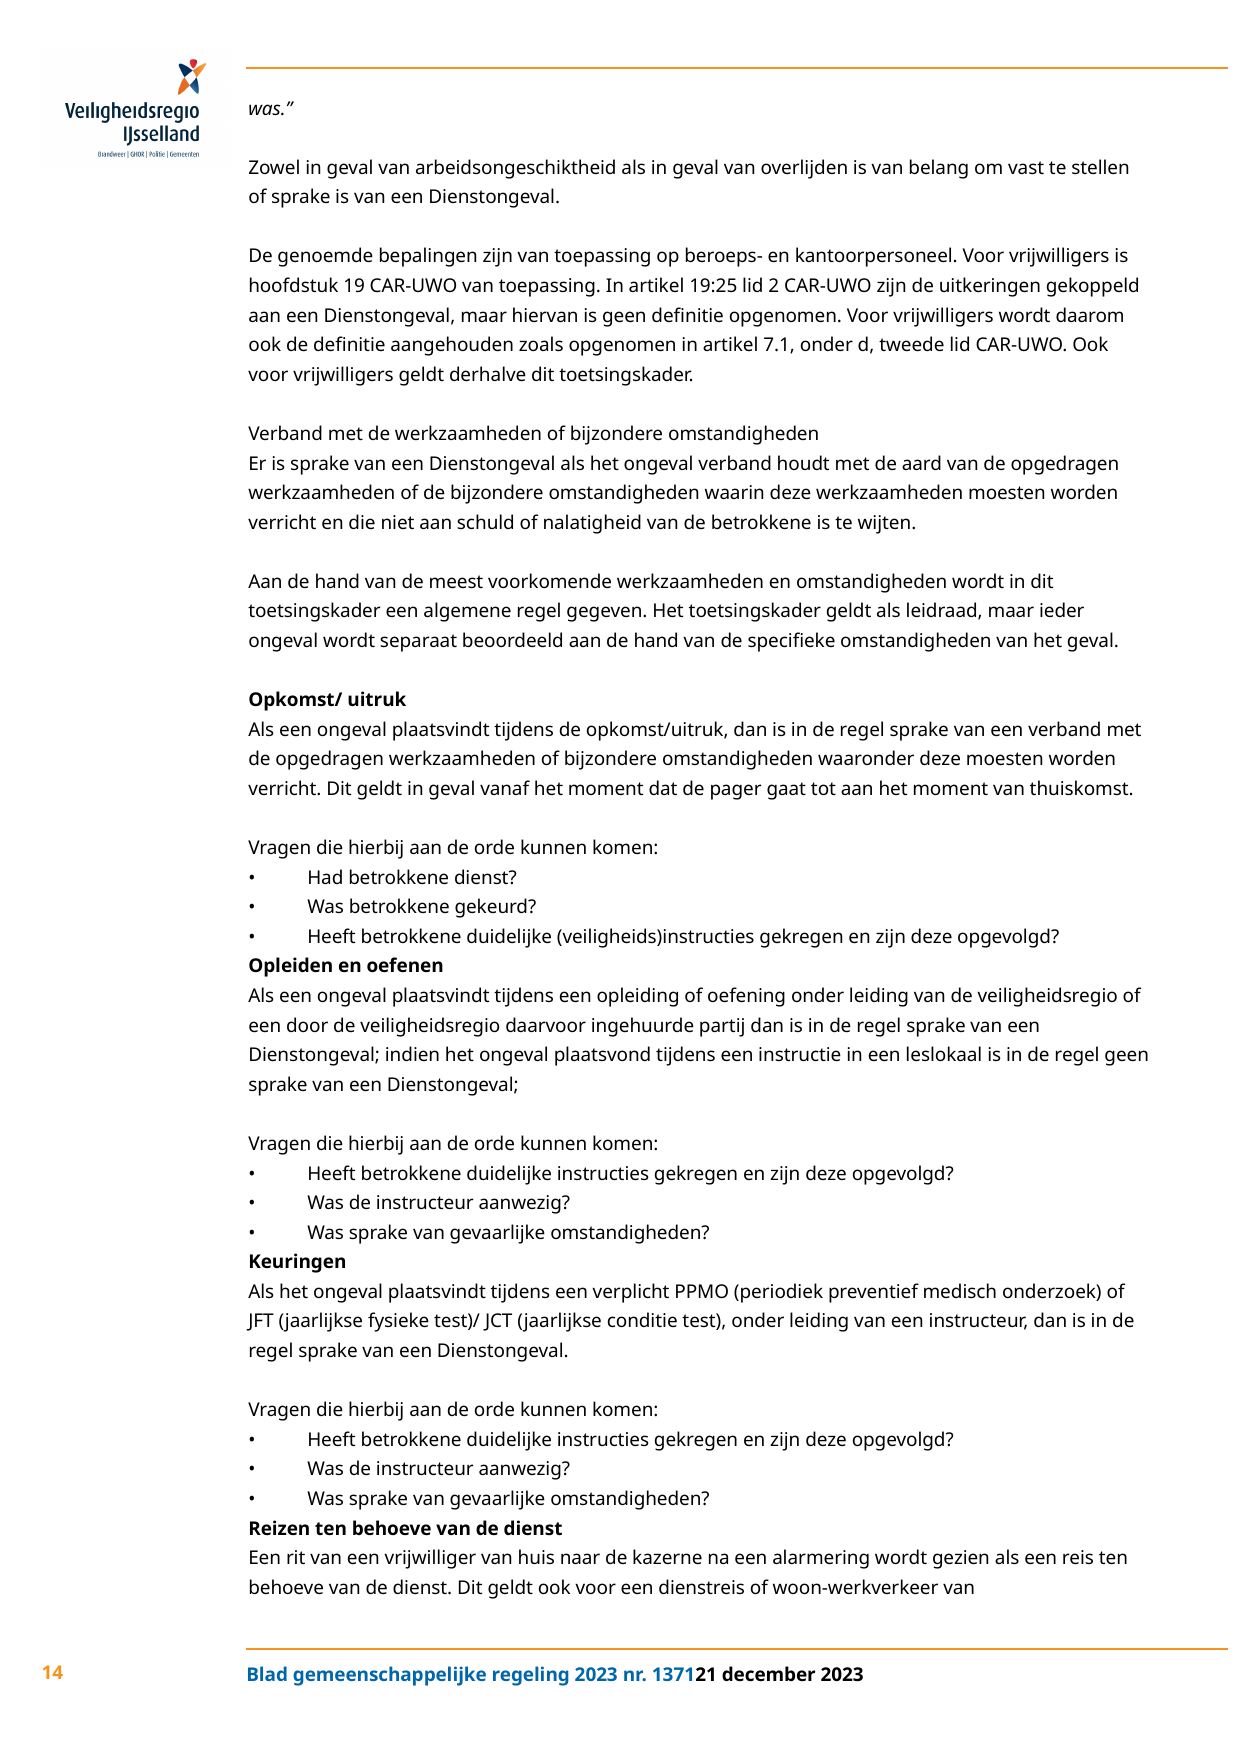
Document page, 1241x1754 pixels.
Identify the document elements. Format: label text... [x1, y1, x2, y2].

text Keuringen [248, 1248, 1152, 1274]
text Reizen ten behoeve van de dienst [248, 1515, 1152, 1541]
list Had betrokkene dienst? [248, 864, 1152, 890]
text Opleiden en oefenen [248, 953, 1152, 978]
list Was de instructeur aanwezig? [248, 1189, 1152, 1215]
text Als het ongeval plaatsvindt tijdens een verplicht PPMO (periodiek preventief medisch onderzoek) of JFT (jaarlijkse fysieke test)/ JCT (jaarlijkse conditie test), onder leiding van een instructeur, dan is in de regel sprake van een Dienstongeval. [248, 1278, 1152, 1363]
text Opkomst/ uitruk [248, 686, 1152, 712]
text Aan de hand van de meest voorkomende werkzaamheden en omstandigheden wordt in dit toetsingskader een algemene regel gegeven. Het toetsingskader geldt als leidraad, maar ieder ongeval wordt separaat beoordeeld aan de hand van de specifieke omstandigheden van het geval. [248, 568, 1152, 653]
text Er is sprake van een Dienstongeval als het ongeval verband houdt met de aard van de opgedragen werkzaamheden of de bijzondere omstandigheden waarin deze werkzaamheden moesten worden verricht en die niet aan schuld of nalatigheid van de betrokkene is te wijten. [248, 450, 1152, 535]
text Verband met de werkzaamheden of bijzondere omstandigheden [248, 420, 1152, 446]
text Als een ongeval plaatsvindt tijdens een opleiding of oefening onder leiding van de veiligheidsregio of een door de veiligheidsregio daarvoor ingehuurde partij dan is in de regel sprake van een Dienstongeval; indien het ongeval plaatsvond tijdens een instructie in een leslokaal is in de regel geen sprake van een Dienstongeval; [248, 982, 1152, 1097]
text Een rit van een vrijwilliger van huis naar de kazerne na een alarmering wordt gezien als een reis ten behoeve van de dienst. Dit geldt ook voor een dienstreis of woon-werkverkeer van [248, 1544, 1152, 1600]
text Als een ongeval plaatsvindt tijdens de opkomst/uitruk, dan is in de regel sprake van een verband met de opgedragen werkzaamheden of bijzondere omstandigheden waaronder deze moesten worden verricht. Dit geldt in geval vanaf het moment dat de pager gaat tot aan het moment van thuiskomst. [248, 716, 1152, 801]
text was.” [248, 95, 1152, 121]
list Was betrokkene gekeurd? [248, 893, 1152, 919]
text De genoemde bepalingen zijn van toepassing op beroeps- en kantoorpersoneel. Voor vrijwilligers is hoofdstuk 19 CAR-UWO van toepassing. In artikel 19:25 lid 2 CAR-UWO zijn de uitkeringen gekoppeld aan een Dienstongeval, maar hiervan is geen definitie opgenomen. Voor vrijwilligers wordt daarom ook de definitie aangehouden zoals opgenomen in artikel 7.1, onder d, tweede lid CAR-UWO. Ook voor vrijwilligers geldt derhalve dit toetsingskader. [248, 243, 1152, 387]
list Heeft betrokkene duidelijke instructies gekregen en zijn deze opgevolgd? [248, 1160, 1152, 1186]
text Zowel in geval van arbeidsongeschiktheid als in geval van overlijden is van belang om vast te stellen of sprake is van een Dienstongeval. [248, 154, 1152, 209]
list Was sprake van gevaarlijke omstandigheden? [248, 1219, 1152, 1245]
list Heeft betrokkene duidelijke instructies gekregen en zijn deze opgevolgd? [248, 1426, 1152, 1452]
list Was sprake van gevaarlijke omstandigheden? [248, 1485, 1152, 1511]
text Vragen die hierbij aan de orde kunnen komen: [248, 1396, 1152, 1422]
list Heeft betrokkene duidelijke (veiligheids)instructies gekregen en zijn deze opgevolgd? [248, 923, 1152, 949]
picture [41, 47, 231, 172]
list Was de instructeur aanwezig? [248, 1456, 1152, 1481]
text Vragen die hierbij aan de orde kunnen komen: [248, 834, 1152, 860]
text Vragen die hierbij aan de orde kunnen komen: [248, 1130, 1152, 1156]
